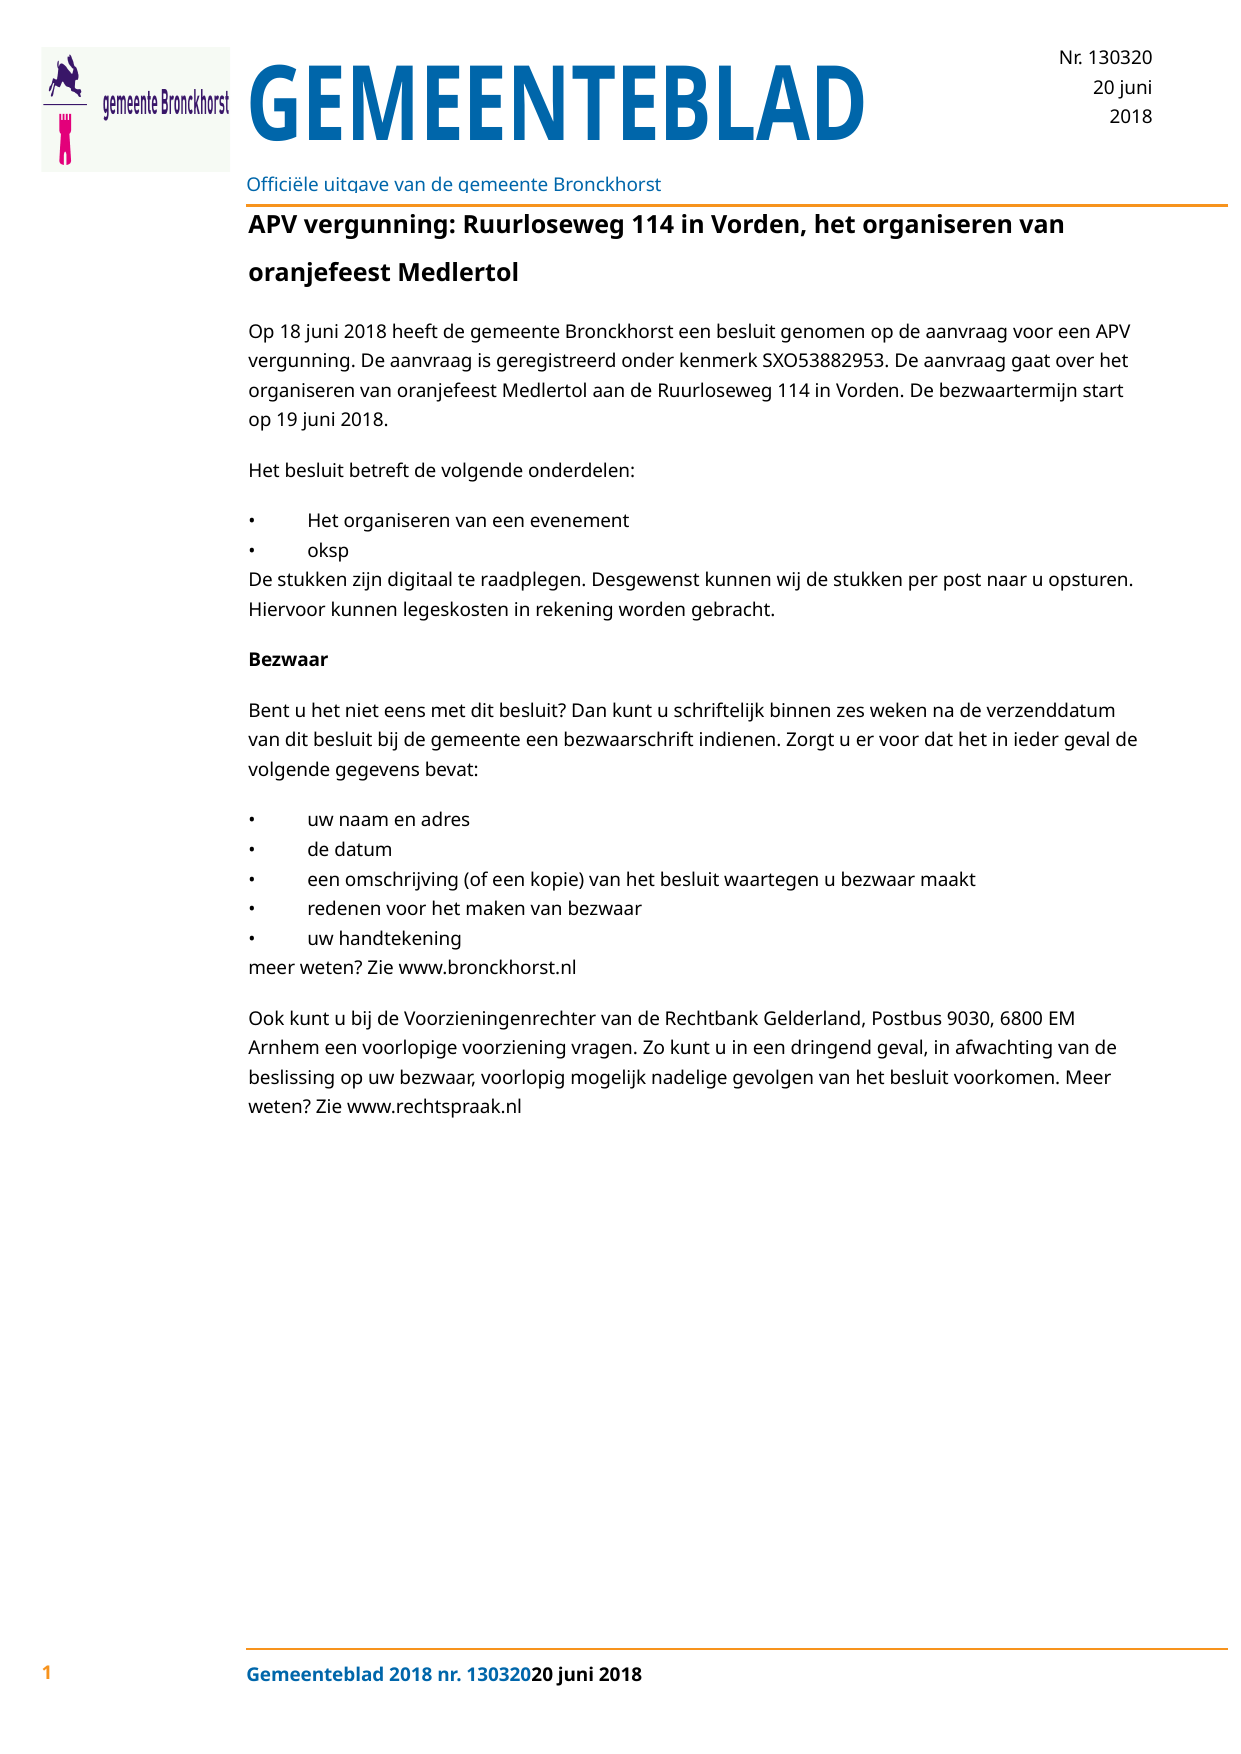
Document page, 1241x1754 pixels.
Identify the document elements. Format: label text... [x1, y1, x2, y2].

text Bezwaar [248, 647, 1152, 672]
list een omschrijving (of een kopie) van het besluit waartegen u bezwaar maakt [248, 866, 1152, 892]
text meer weten? Zie www.bronckhorst.nl [248, 954, 1152, 980]
text Ook kunt u bij de Voorzieningenrechter van de Rechtbank Gelderland, Postbus 9030, 6800 EM Arnhem een voorlopige voorziening vragen. Zo kunt u in een dringend geval, in afwachting van de beslissing op uw bezwaar, voorlopig mogelijk nadelige gevolgen van het besluit voorkomen. Meer weten? Zie www.rechtspraak.nl [248, 1005, 1152, 1119]
text Op 18 juni 2018 heeft de gemeente Bronckhorst een besluit genomen op de aanvraag voor een APV vergunning. De aanvraag is geregistreerd onder kenmerk SXO53882953. De aanvraag gaat over het organiseren van oranjefeest Medlertol aan de Ruurloseweg 114 in Vorden. De bezwaartermijn start op 19 juni 2018. [248, 318, 1152, 432]
text APV vergunning: Ruurloseweg 114 in Vorden, het organiseren van oranjefeest Medlertol [248, 207, 1152, 288]
text Bent u het niet eens met dit besluit? Dan kunt u schriftelijk binnen zes weken na de verzenddatum van dit besluit bij de gemeente een bezwaarschrift indienen. Zorgt u er voor dat het in ieder geval de volgende gegevens bevat: [248, 697, 1152, 782]
list uw handtekening [248, 925, 1152, 951]
picture [41, 47, 231, 172]
list redenen voor het maken van bezwaar [248, 895, 1152, 921]
list de datum [248, 836, 1152, 862]
text Het besluit betreft de volgende onderdelen: [248, 457, 1152, 483]
text De stukken zijn digitaal te raadplegen. Desgewenst kunnen wij de stukken per post naar u opsturen. Hiervoor kunnen legeskosten in rekening worden gebracht. [248, 567, 1152, 622]
list uw naam en adres [248, 807, 1152, 832]
list oksp [248, 537, 1152, 563]
list Het organiseren van een evenement [248, 507, 1152, 533]
